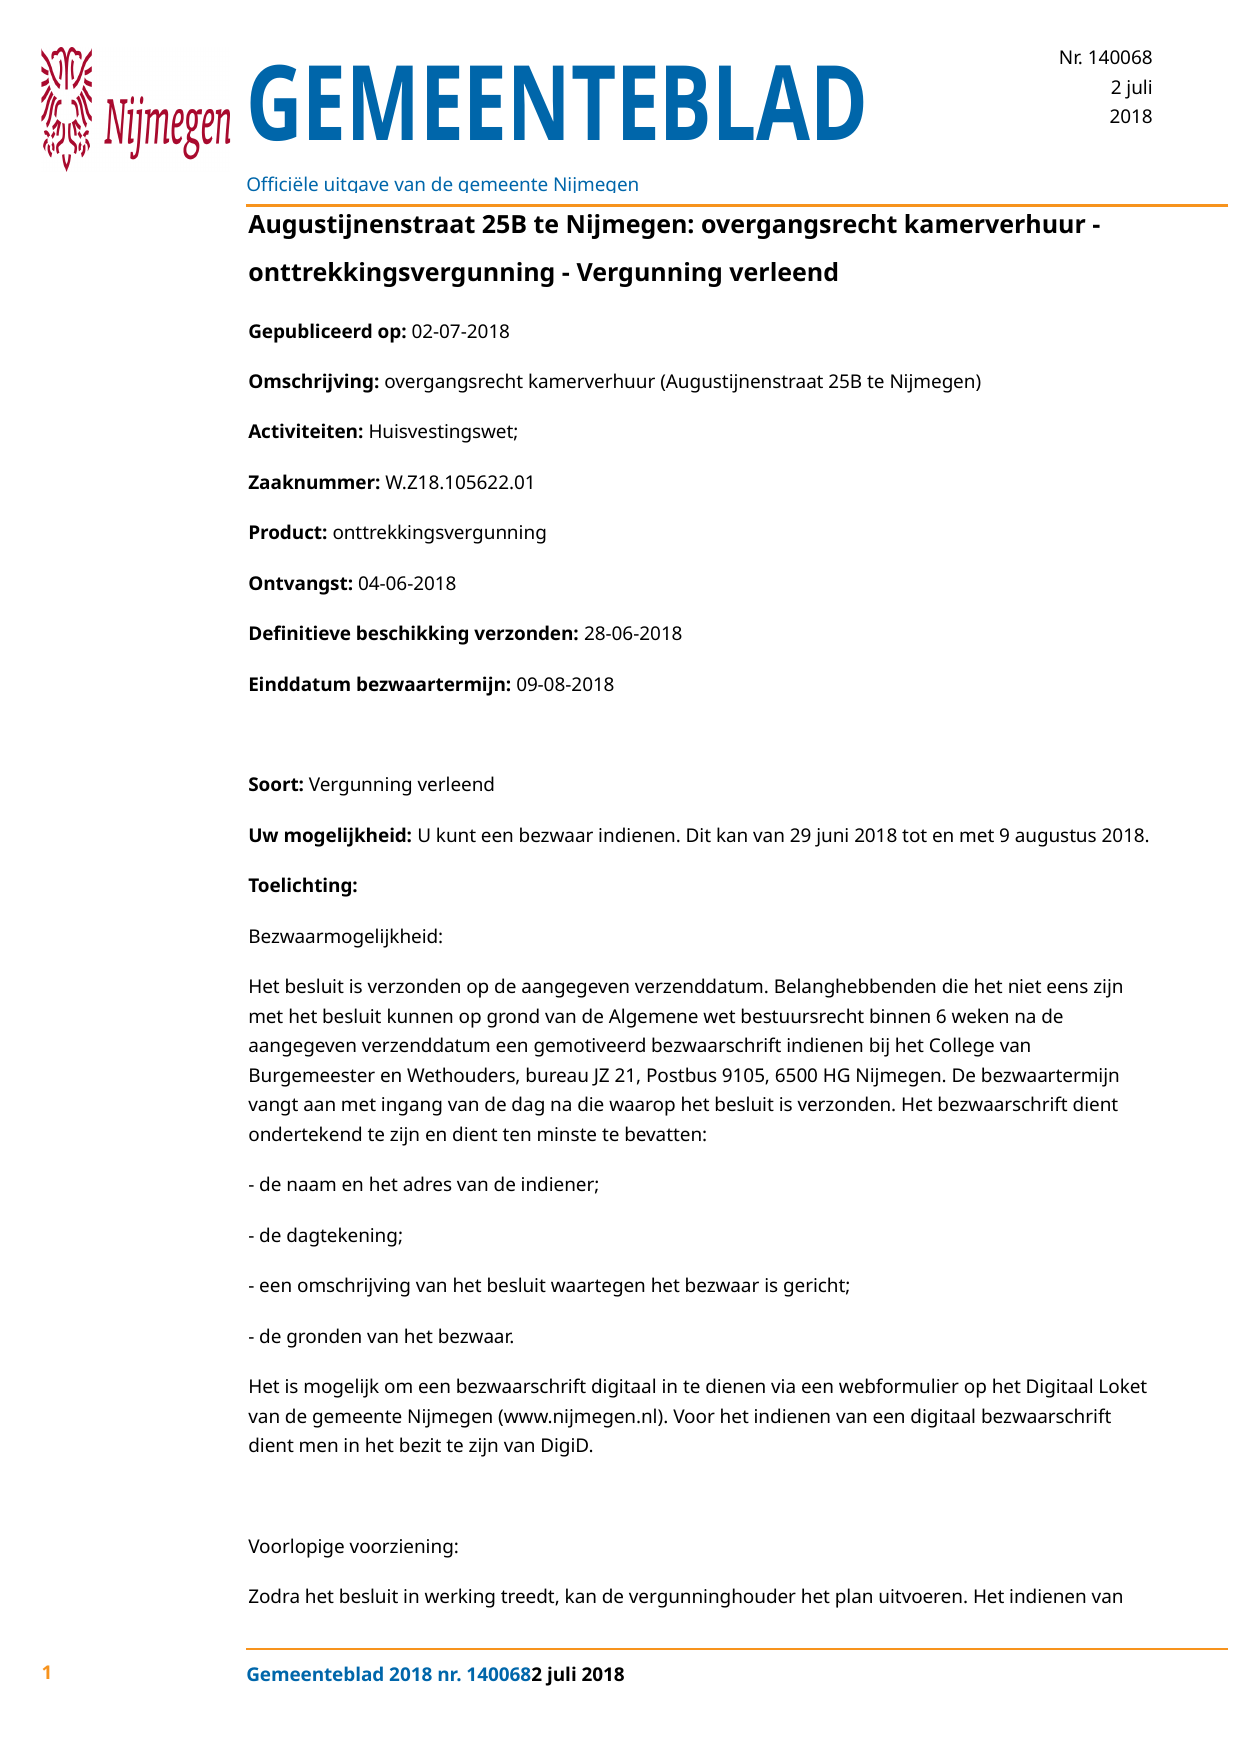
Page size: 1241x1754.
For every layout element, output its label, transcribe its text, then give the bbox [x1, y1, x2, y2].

text Product: onttrekkingsvergunning [248, 519, 1152, 545]
text - een omschrijving van het besluit waartegen het bezwaar is gericht; [248, 1272, 1152, 1298]
text Zodra het besluit in werking treedt, kan de vergunninghouder het plan uitvoeren. Het indienen van [248, 1584, 1152, 1609]
text Uw mogelijkheid: U kunt een bezwaar indienen. Dit kan van 29 juni 2018 tot en met 9 augustus 2018. [248, 822, 1152, 848]
text - de gronden van het bezwaar. [248, 1323, 1152, 1349]
text Ontvangst: 04-06-2018 [248, 570, 1152, 596]
text Gepubliceerd op: 02-07-2018 [248, 318, 1152, 344]
text Soort: Vergunning verleend [248, 772, 1152, 797]
picture [41, 47, 231, 172]
text Definitieve beschikking verzonden: 28-06-2018 [248, 620, 1152, 646]
text Augustijnenstraat 25B te Nijmegen: overgangsrecht kamerverhuur - onttrekkingsvergunning - Vergunning verleend [248, 207, 1152, 288]
text Bezwaarmogelijkheid: [248, 923, 1152, 949]
text Einddatum bezwaartermijn: 09-08-2018 [248, 671, 1152, 697]
text Omschrijving: overgangsrecht kamerverhuur (Augustijnenstraat 25B te Nijmegen) [248, 368, 1152, 394]
text Voorlopige voorziening: [248, 1533, 1152, 1559]
text Het is mogelijk om een bezwaarschrift digitaal in te dienen via een webformulier op het Digitaal Loket van de gemeente Nijmegen (www.nijmegen.nl). Voor het indienen van een digitaal bezwaarschrift dient men in het bezit te zijn van DigiD. [248, 1373, 1152, 1458]
text Zaaknummer: W.Z18.105622.01 [248, 469, 1152, 495]
text - de naam en het adres van de indiener; [248, 1172, 1152, 1197]
text Toelichting: [248, 872, 1152, 898]
text Het besluit is verzonden op de aangegeven verzenddatum. Belanghebbenden die het niet eens zijn met het besluit kunnen op grond van de Algemene wet bestuursrecht binnen 6 weken na de aangegeven verzenddatum een gemotiveerd bezwaarschrift indienen bij het College van Burgemeester en Wethouders, bureau JZ 21, Postbus 9105, 6500 HG Nijmegen. De bezwaartermijn vangt aan met ingang van de dag na die waarop het besluit is verzonden. Het bezwaarschrift dient ondertekend te zijn en dient ten minste te bevatten: [248, 973, 1152, 1147]
text - de dagtekening; [248, 1222, 1152, 1248]
text Activiteiten: Huisvestingswet; [248, 419, 1152, 444]
